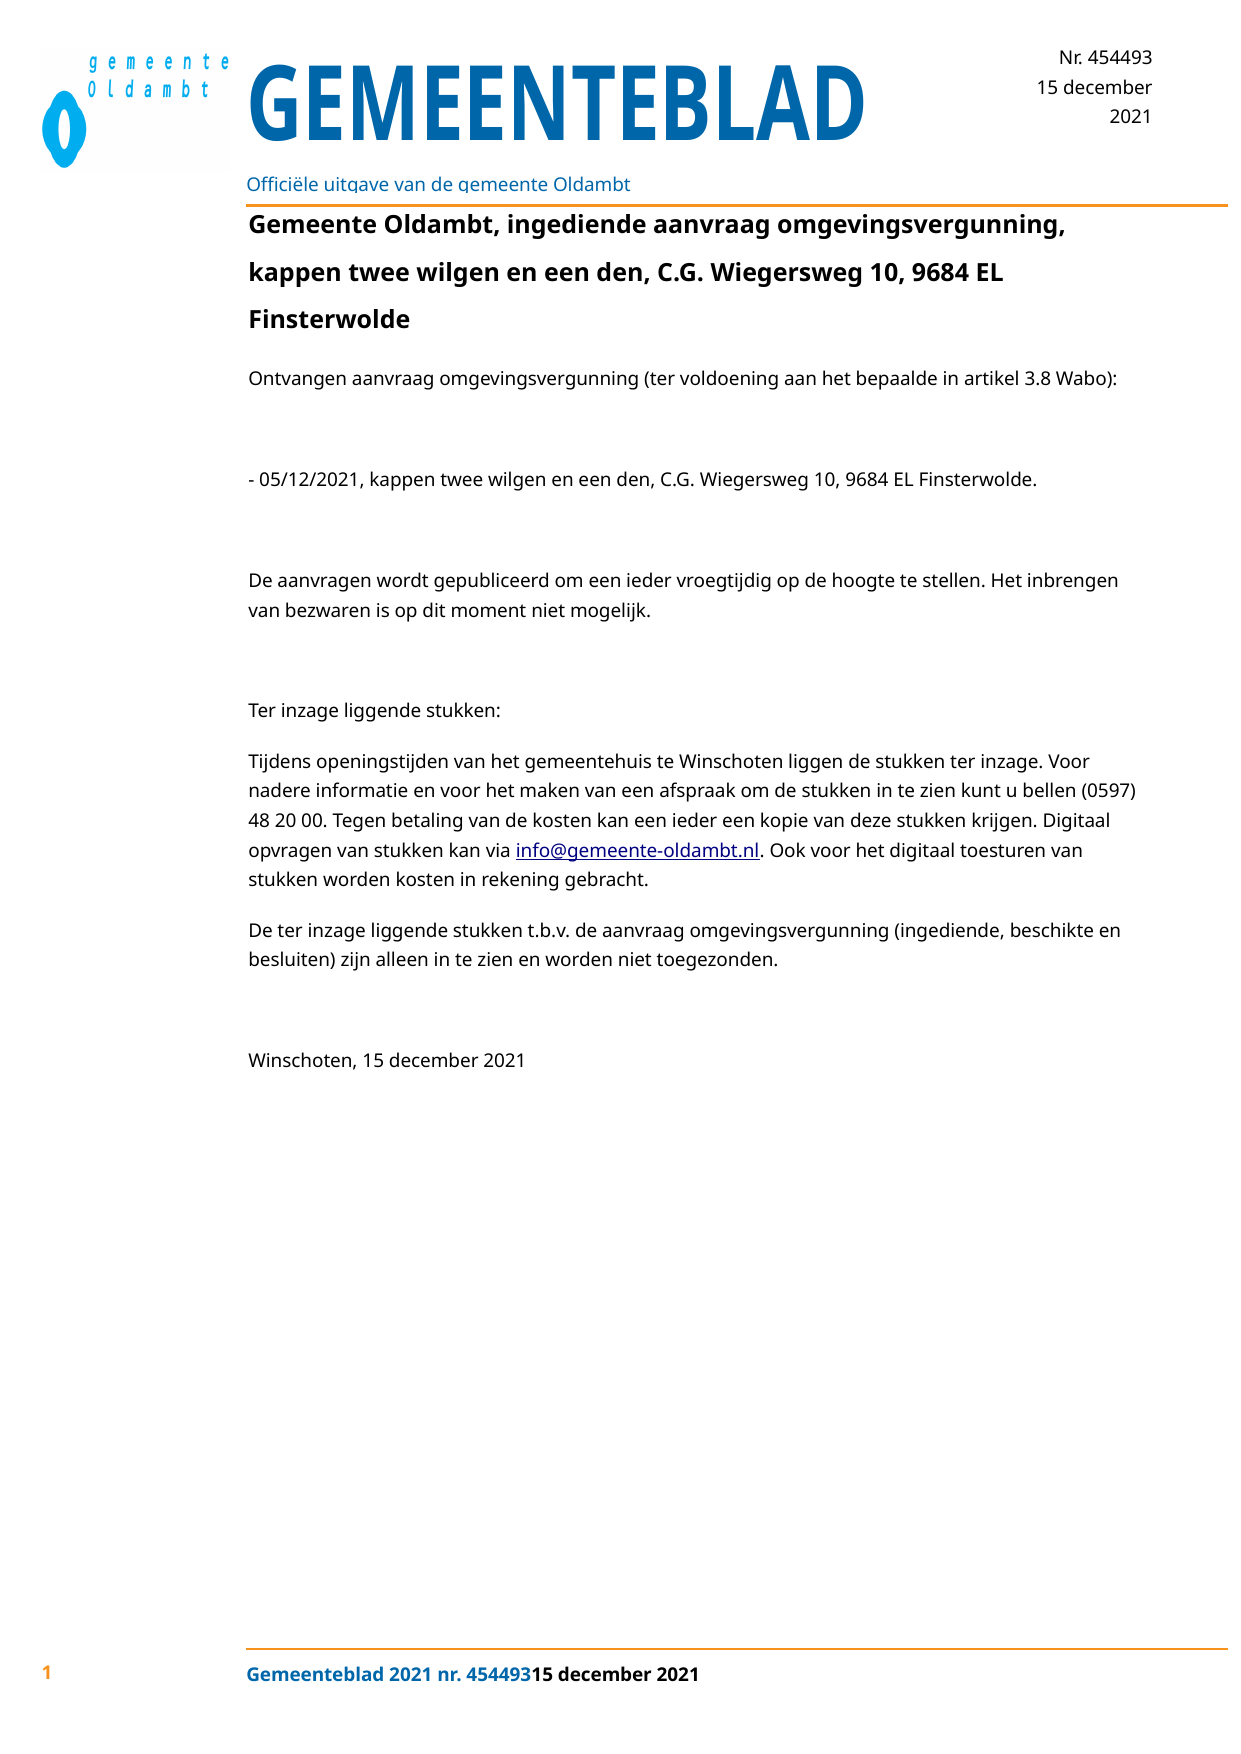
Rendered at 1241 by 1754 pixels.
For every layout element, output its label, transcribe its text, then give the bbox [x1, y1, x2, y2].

text Winschoten, 15 december 2021 [248, 1047, 1152, 1073]
text Tijdens openingstijden van het gemeentehuis te Winschoten liggen de stukken ter inzage. Voor nadere informatie en voor het maken van een afspraak om de stukken in te zien kunt u bellen (0597) 48 20 00. Tegen betaling van de kosten kan een ieder een kopie van deze stukken krijgen. Digitaal opvragen van stukken kan via info@gemeente-oldambt.nl. Ook voor het digitaal toesturen van stukken worden kosten in rekening gebracht. [248, 748, 1152, 892]
text De aanvragen wordt gepubliceerd om een ieder vroegtijdig op de hoogte te stellen. Het inbrengen van bezwaren is op dit moment niet mogelijk. [248, 567, 1152, 622]
text Ontvangen aanvraag omgevingsvergunning (ter voldoening aan het bepaalde in artikel 3.8 Wabo): [248, 366, 1152, 391]
text Ter inzage liggende stukken: [248, 698, 1152, 723]
text - 05/12/2021, kappen twee wilgen en een den, C.G. Wiegersweg 10, 9684 EL Finsterwolde. [248, 466, 1152, 492]
picture [41, 47, 231, 172]
text Gemeente Oldambt, ingediende aanvraag omgevingsvergunning, kappen twee wilgen en een den, C.G. Wiegersweg 10, 9684 EL Finsterwolde [248, 207, 1152, 336]
text De ter inzage liggende stukken t.b.v. de aanvraag omgevingsvergunning (ingediende, beschikte en besluiten) zijn alleen in te zien en worden niet toegezonden. [248, 917, 1152, 972]
